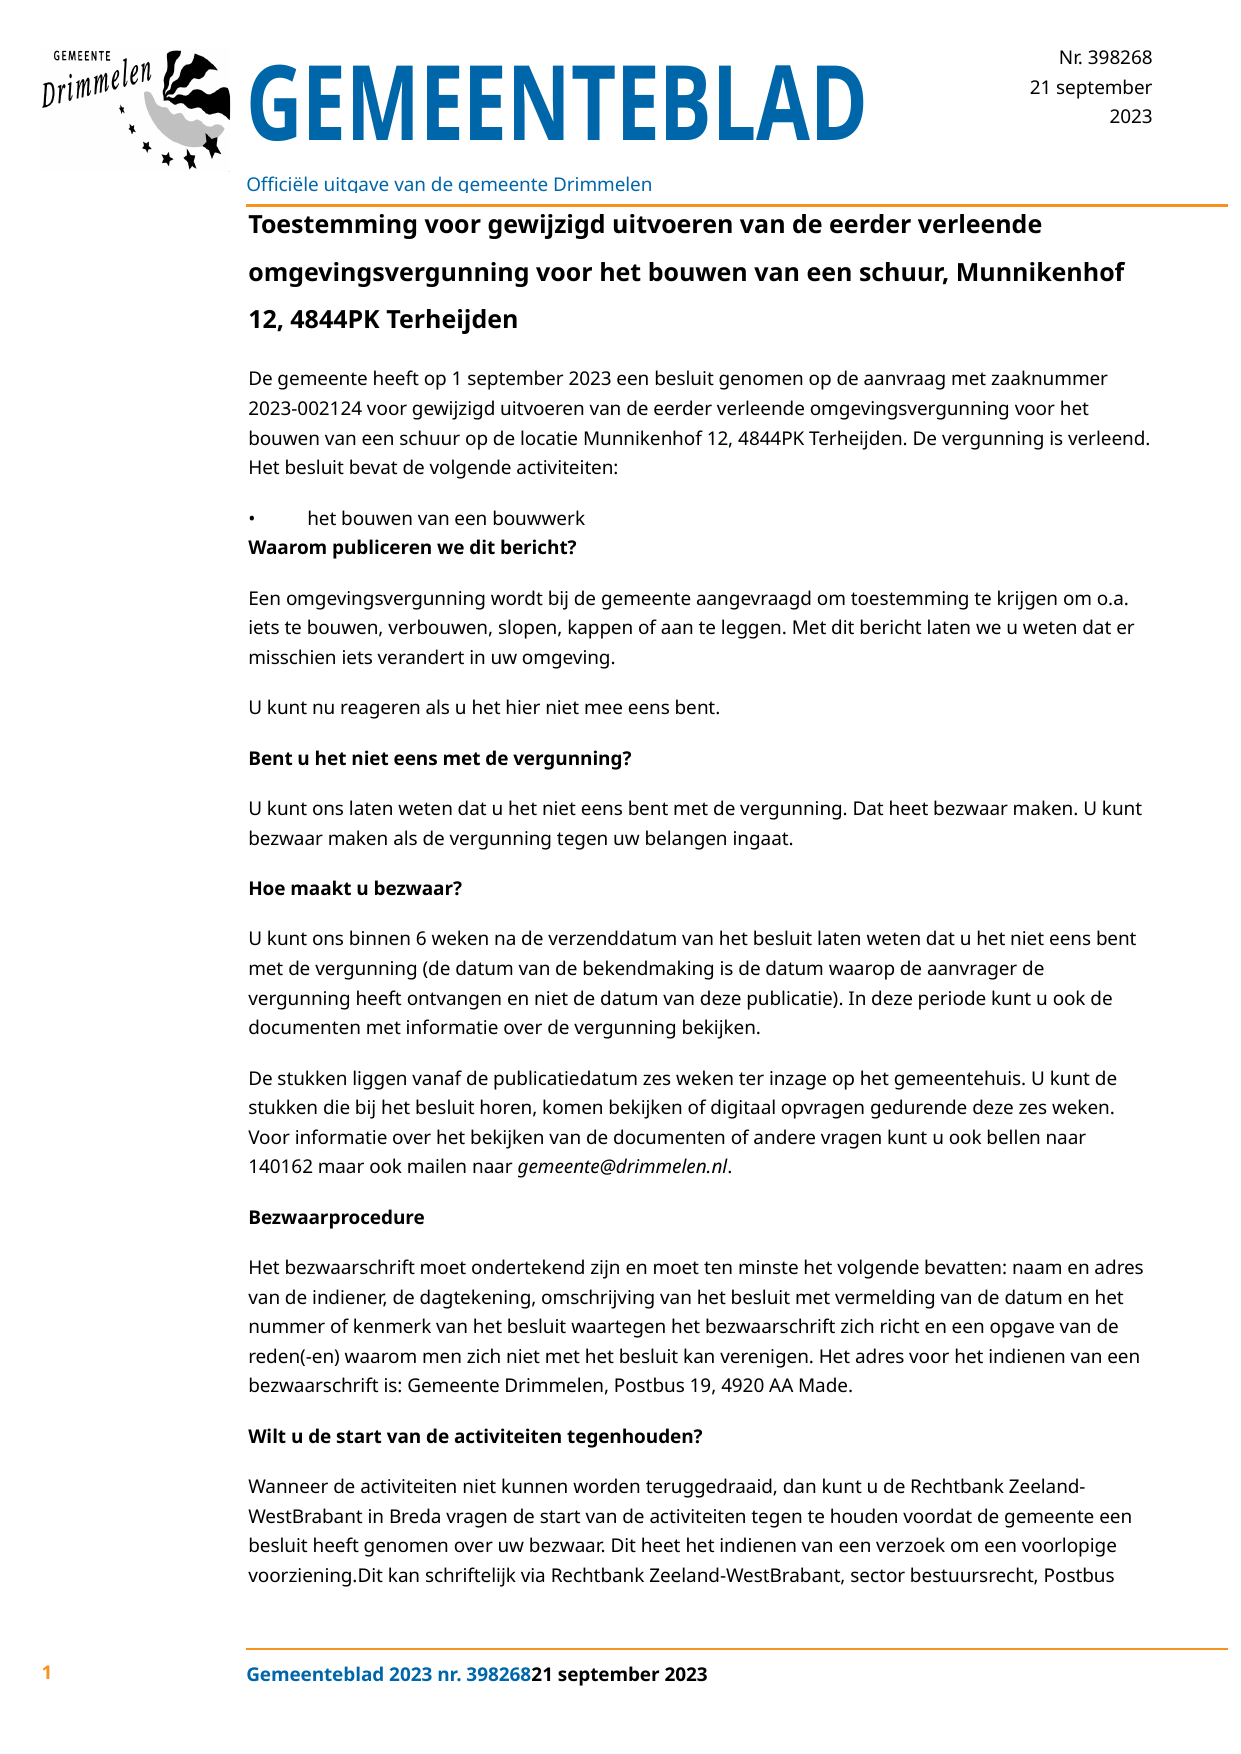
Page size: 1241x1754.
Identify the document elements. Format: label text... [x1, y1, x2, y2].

text Waarom publiceren we dit bericht? [248, 534, 1152, 560]
list het bouwen van een bouwwerk [248, 505, 1152, 530]
text U kunt ons laten weten dat u het niet eens bent met de vergunning. Dat heet bezwaar maken. U kunt bezwaar maken als de vergunning tegen uw belangen ingaat. [248, 795, 1152, 850]
text Bezwaarprocedure [248, 1204, 1152, 1229]
text Hoe maakt u bezwaar? [248, 875, 1152, 901]
text Een omgevingsvergunning wordt bij de gemeente aangevraagd om toestemming te krijgen om o.a. iets te bouwen, verbouwen, slopen, kappen of aan te leggen. Met dit bericht laten we u weten dat er misschien iets verandert in uw omgeving. [248, 585, 1152, 669]
text Het bezwaarschrift moet ondertekend zijn en moet ten minste het volgende bevatten: naam en adres van de indiener, de dagtekening, omschrijving van het besluit met vermelding van de datum en het nummer of kenmerk van het besluit waartegen het bezwaarschrift zich richt en een opgave van de reden(-en) waarom men zich niet met het besluit kan verenigen. Het adres voor het indienen van een bezwaarschrift is: Gemeente Drimmelen, Postbus 19, 4920 AA Made. [248, 1254, 1152, 1398]
picture [41, 47, 231, 172]
text U kunt nu reageren als u het hier niet mee eens bent. [248, 694, 1152, 720]
text Bent u het niet eens met de vergunning? [248, 745, 1152, 770]
text De gemeente heeft op 1 september 2023 een besluit genomen op de aanvraag met zaaknummer 2023-002124 voor gewijzigd uitvoeren van de eerder verleende omgevingsvergunning voor het bouwen van een schuur op de locatie Munnikenhof 12, 4844PK Terheijden. De vergunning is verleend. Het besluit bevat de volgende activiteiten: [248, 366, 1152, 480]
text U kunt ons binnen 6 weken na de verzenddatum van het besluit laten weten dat u het niet eens bent met de vergunning (de datum van de bekendmaking is de datum waarop de aanvrager de vergunning heeft ontvangen en niet de datum van deze publicatie). In deze periode kunt u ook de documenten met informatie over de vergunning bekijken. [248, 926, 1152, 1040]
text De stukken liggen vanaf de publicatiedatum zes weken ter inzage op het gemeentehuis. U kunt de stukken die bij het besluit horen, komen bekijken of digitaal opvragen gedurende deze zes weken. Voor informatie over het bekijken van de documenten of andere vragen kunt u ook bellen naar 140162 maar ook mailen naar gemeente@drimmelen.nl. [248, 1065, 1152, 1179]
text Wilt u de start van de activiteiten tegenhouden? [248, 1423, 1152, 1449]
text Wanneer de activiteiten niet kunnen worden teruggedraaid, dan kunt u de Rechtbank Zeeland-WestBrabant in Breda vragen de start van de activiteiten tegen te houden voordat de gemeente een besluit heeft genomen over uw bezwaar. Dit heet het indienen van een verzoek om een voorlopige voorziening.Dit kan schriftelijk via Rechtbank Zeeland-WestBrabant, sector bestuursrecht, Postbus [248, 1473, 1152, 1588]
text Toestemming voor gewijzigd uitvoeren van de eerder verleende omgevingsvergunning voor het bouwen van een schuur, Munnikenhof 12, 4844PK Terheijden [248, 207, 1152, 336]
